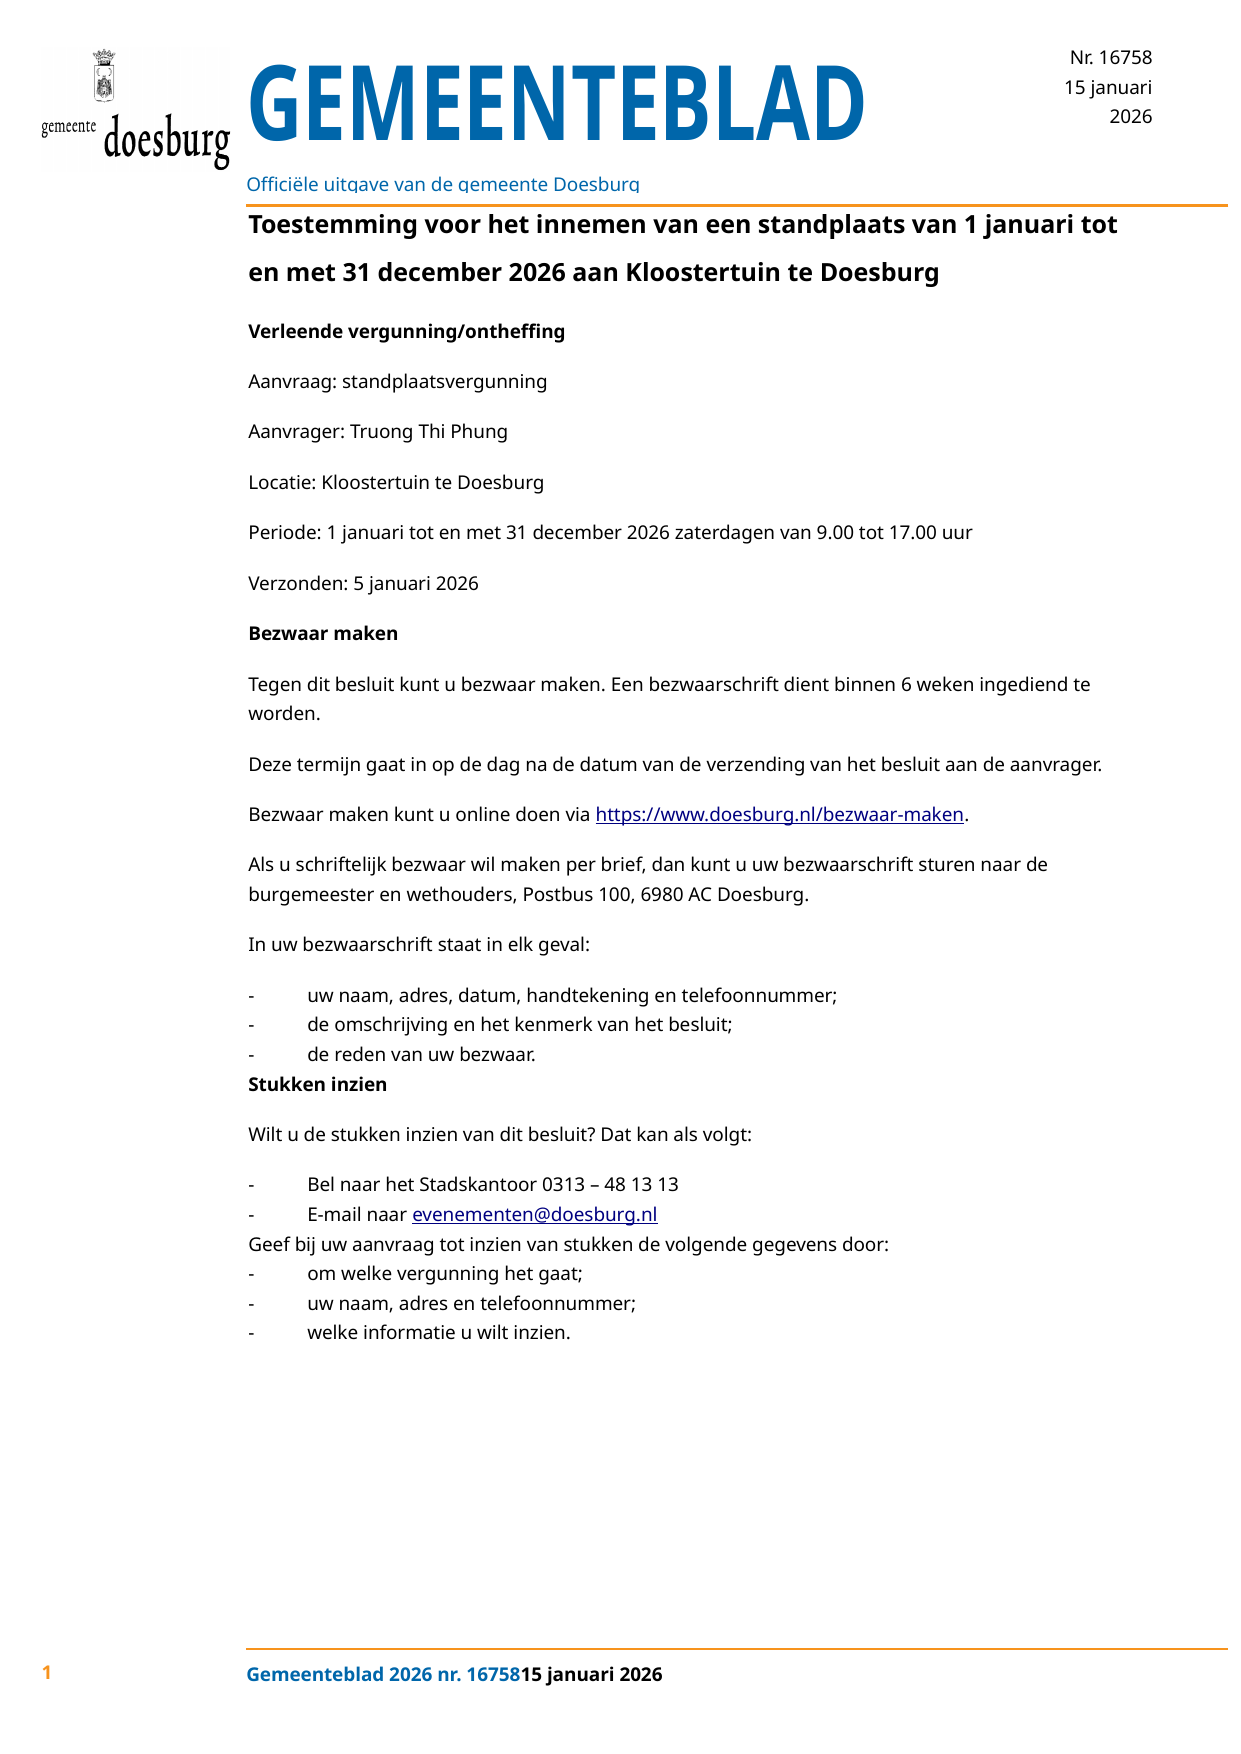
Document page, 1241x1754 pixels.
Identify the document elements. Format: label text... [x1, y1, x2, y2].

list uw naam, adres, datum, handtekening en telefoonnummer; [248, 982, 1152, 1008]
text Geef bij uw aanvraag tot inzien van stukken de volgende gegevens door: [248, 1231, 1152, 1257]
text In uw bezwaarschrift staat in elk geval: [248, 932, 1152, 957]
text Verzonden: 5 januari 2026 [248, 570, 1152, 596]
text Wilt u de stukken inzien van dit besluit? Dat kan als volgt: [248, 1121, 1152, 1147]
text Bezwaar maken [248, 620, 1152, 646]
list uw naam, adres en telefoonnummer; [248, 1290, 1152, 1316]
text Deze termijn gaat in op de dag na de datum van de verzending van het besluit aan de aanvrager. [248, 751, 1152, 777]
text Verleende vergunning/ontheffing [248, 318, 1152, 344]
text Aanvraag: standplaatsvergunning [248, 368, 1152, 394]
list E-mail naar evenementen@doesburg.nl [248, 1201, 1152, 1227]
text Tegen dit besluit kunt u bezwaar maken. Een bezwaarschrift dient binnen 6 weken ingediend te worden. [248, 671, 1152, 726]
list de reden van uw bezwaar. [248, 1041, 1152, 1067]
text Bezwaar maken kunt u online doen via https://www.doesburg.nl/bezwaar-maken. [248, 801, 1152, 827]
text Als u schriftelijk bezwaar wil maken per brief, dan kunt u uw bezwaarschrift sturen naar de burgemeester en wethouders, Postbus 100, 6980 AC Doesburg. [248, 852, 1152, 907]
list de omschrijving en het kenmerk van het besluit; [248, 1012, 1152, 1037]
list Bel naar het Stadskantoor 0313 – 48 13 13 [248, 1172, 1152, 1197]
picture [41, 47, 231, 172]
text Toestemming voor het innemen van een standplaats van 1 januari tot en met 31 december 2026 aan Kloostertuin te Doesburg [248, 207, 1152, 288]
list welke informatie u wilt inzien. [248, 1319, 1152, 1345]
text Stukken inzien [248, 1071, 1152, 1097]
list om welke vergunning het gaat; [248, 1260, 1152, 1286]
text Aanvrager: Truong Thi Phung [248, 419, 1152, 444]
text Locatie: Kloostertuin te Doesburg [248, 469, 1152, 495]
text Periode: 1 januari tot en met 31 december 2026 zaterdagen van 9.00 tot 17.00 uur [248, 519, 1152, 545]
